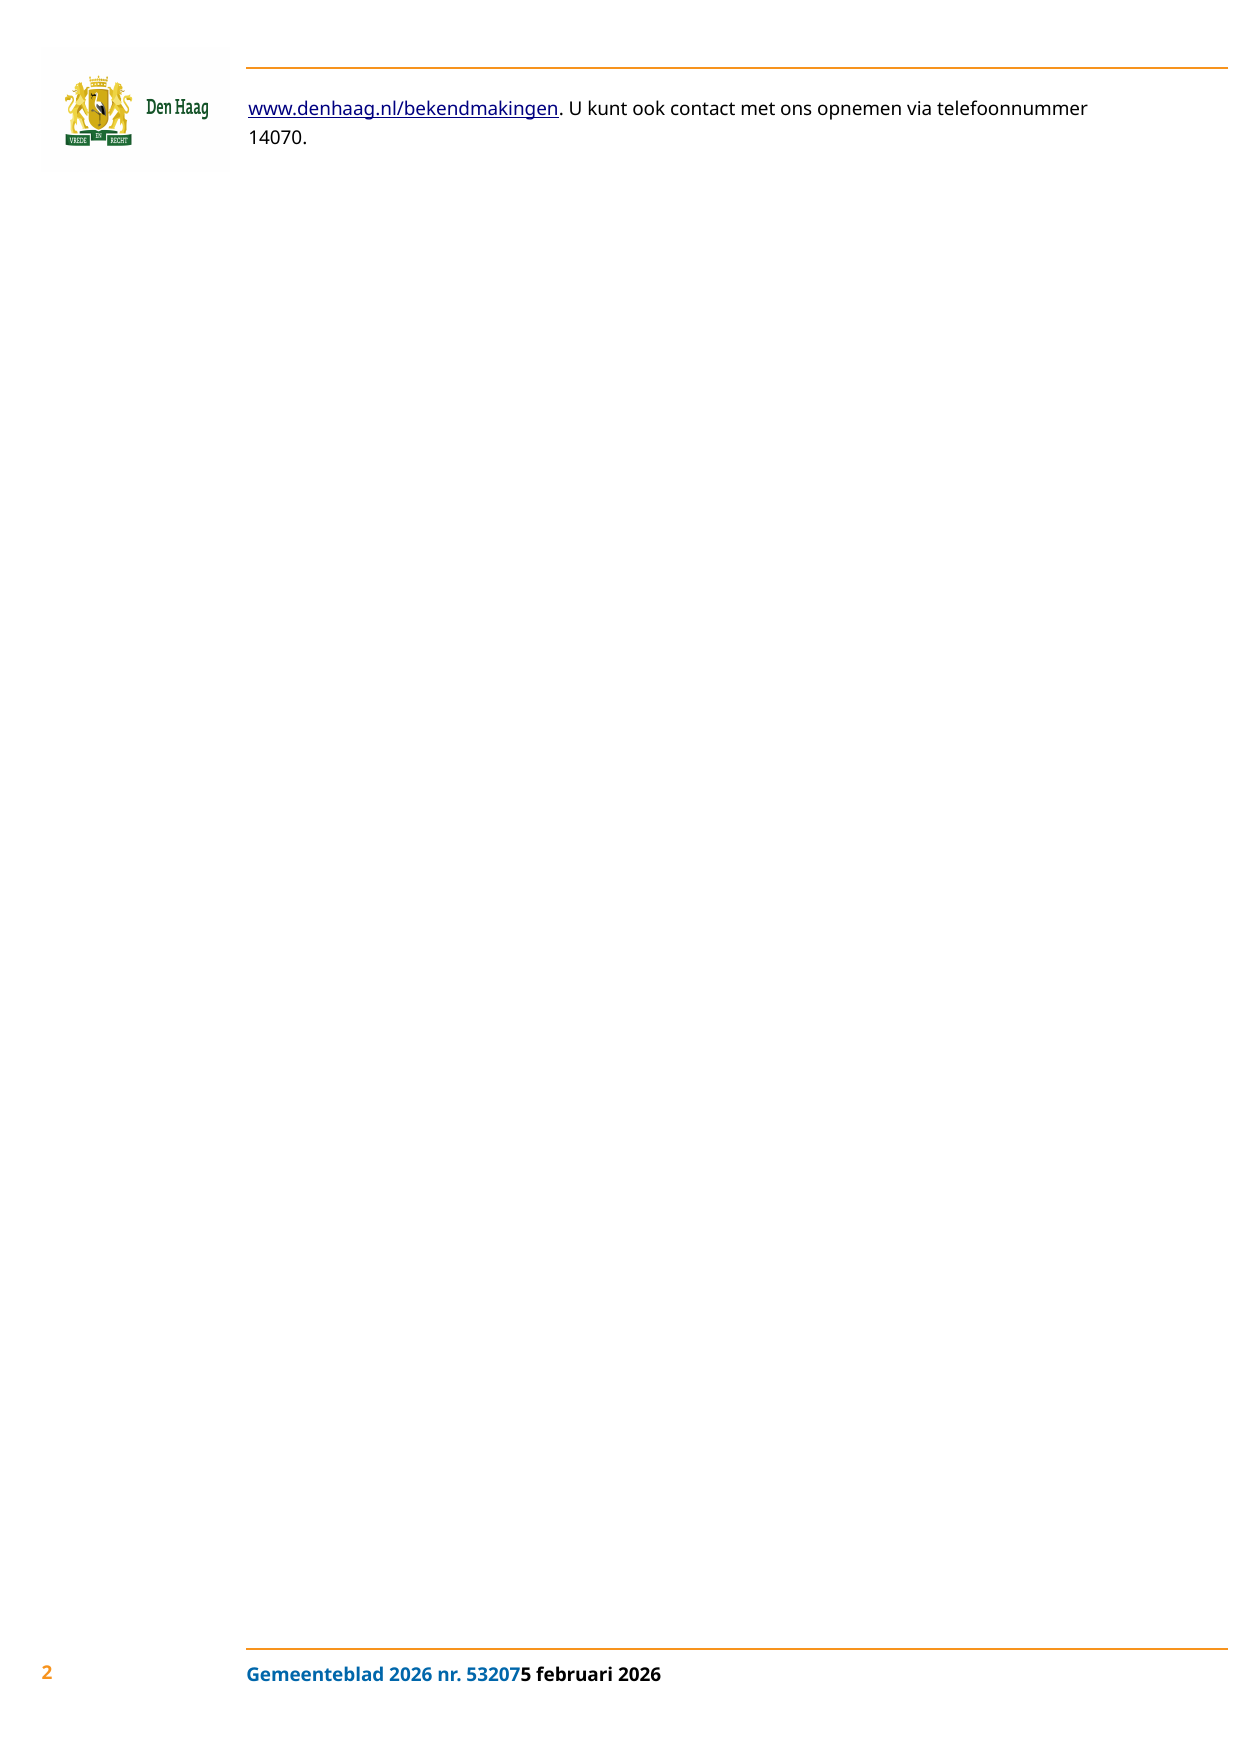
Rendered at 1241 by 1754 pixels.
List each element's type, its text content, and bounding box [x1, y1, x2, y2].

text www.denhaag.nl/bekendmakingen. U kunt ook contact met ons opnemen via telefoonnummer 14070. [248, 95, 1152, 150]
picture [41, 47, 231, 172]
